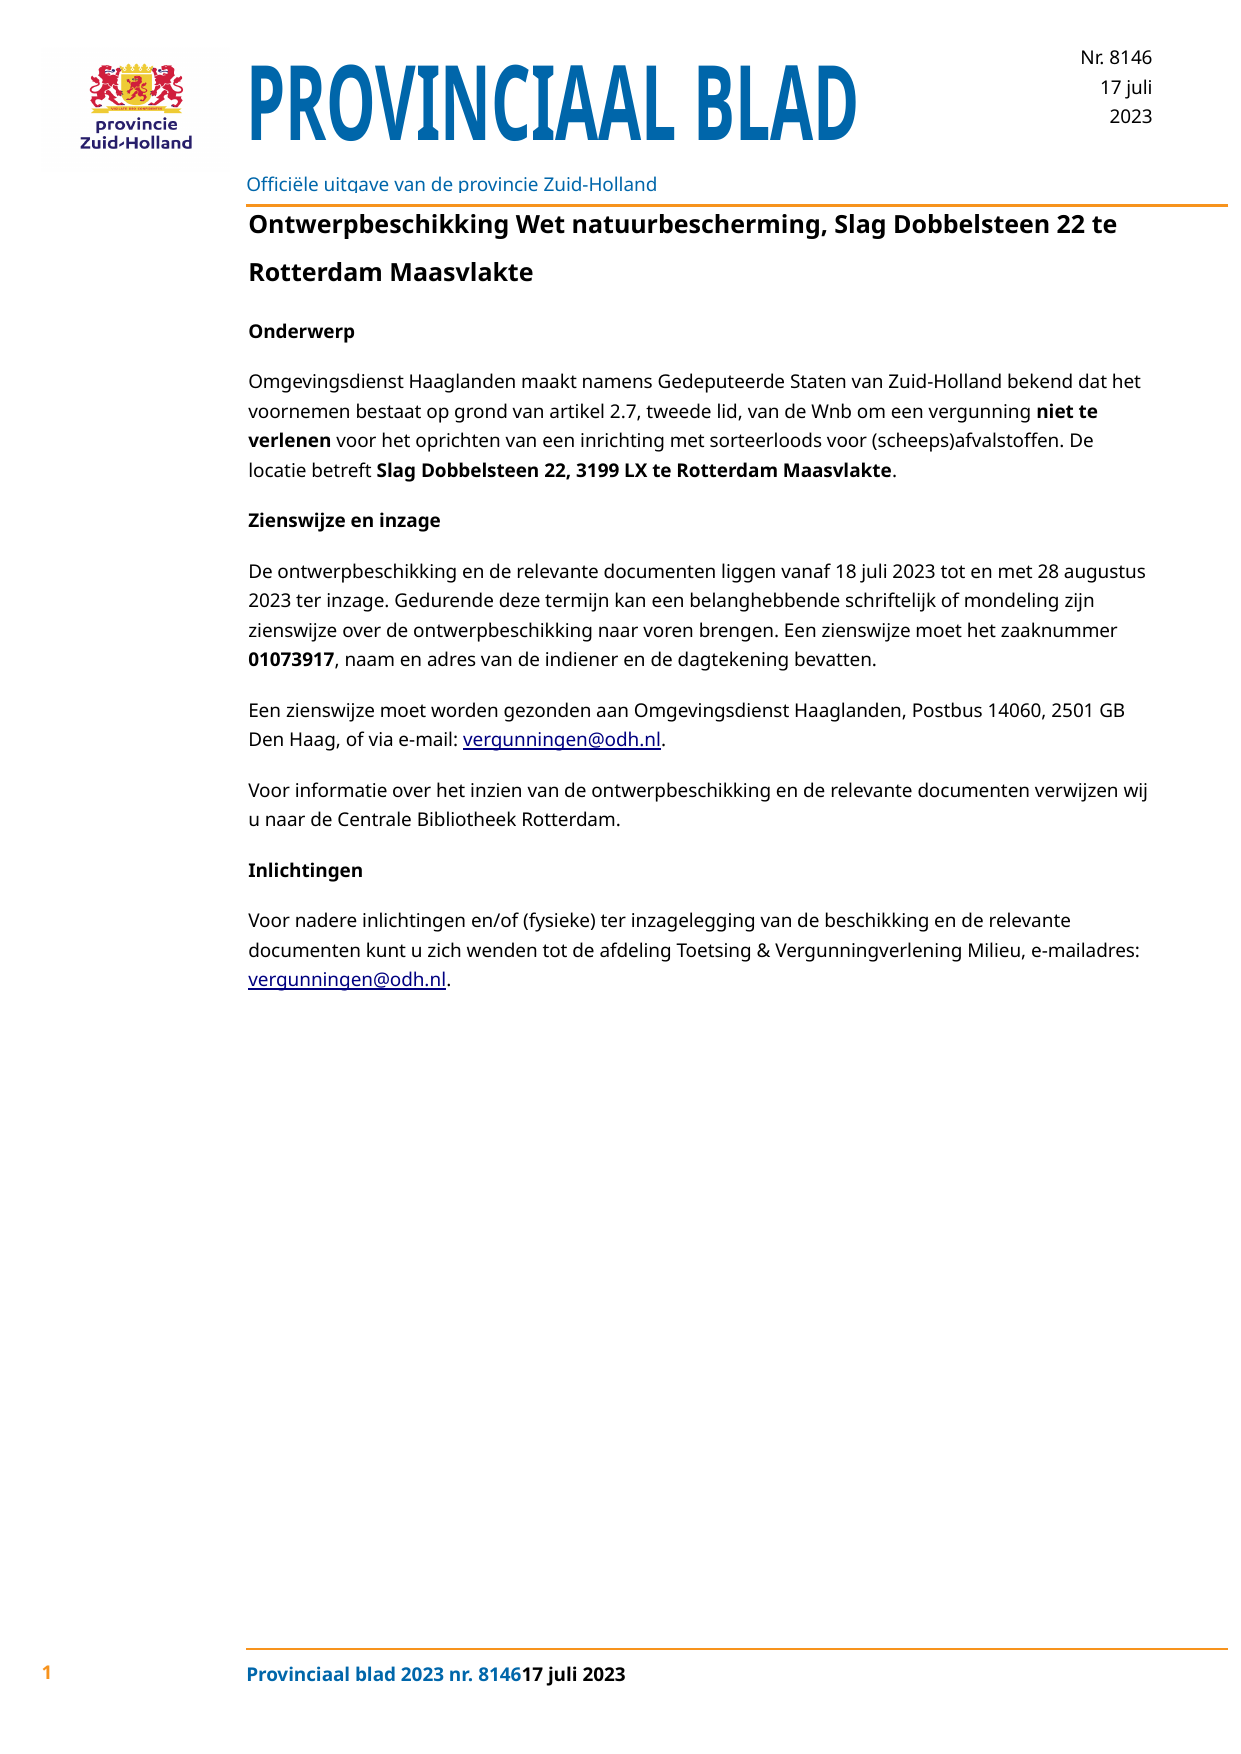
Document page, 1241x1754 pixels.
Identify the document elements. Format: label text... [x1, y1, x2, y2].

text De ontwerpbeschikking en de relevante documenten liggen vanaf 18 juli 2023 tot en met 28 augustus 2023 ter inzage. Gedurende deze termijn kan een belanghebbende schriftelijk of mondeling zijn zienswijze over de ontwerpbeschikking naar voren brengen. Een zienswijze moet het zaaknummer 01073917, naam en adres van de indiener en de dagtekening bevatten. [248, 558, 1152, 672]
text Voor nadere inlichtingen en/of (fysieke) ter inzagelegging van de beschikking en de relevante documenten kunt u zich wenden tot de afdeling Toetsing & Vergunningverlening Milieu, e-mailadres: vergunningen@odh.nl. [248, 907, 1152, 992]
text Onderwerp [248, 318, 1152, 344]
text Inlichtingen [248, 857, 1152, 883]
text Voor informatie over het inzien van de ontwerpbeschikking en de relevante documenten verwijzen wij u naar de Centrale Bibliotheek Rotterdam. [248, 777, 1152, 832]
text Zienswijze en inzage [248, 507, 1152, 533]
text Een zienswijze moet worden gezonden aan Omgevingsdienst Haaglanden, Postbus 14060, 2501 GB Den Haag, of via e-mail: vergunningen@odh.nl. [248, 697, 1152, 752]
text Omgevingsdienst Haaglanden maakt namens Gedeputeerde Staten van Zuid-Holland bekend dat het voornemen bestaat op grond van artikel 2.7, tweede lid, van de Wnb om een vergunning niet te verlenen voor het oprichten van een inrichting met sorteerloods voor (scheeps)afvalstoffen. De locatie betreft Slag Dobbelsteen 22, 3199 LX te Rotterdam Maasvlakte. [248, 368, 1152, 483]
picture [41, 47, 231, 172]
text Ontwerpbeschikking Wet natuurbescherming, Slag Dobbelsteen 22 te Rotterdam Maasvlakte [248, 207, 1152, 288]
